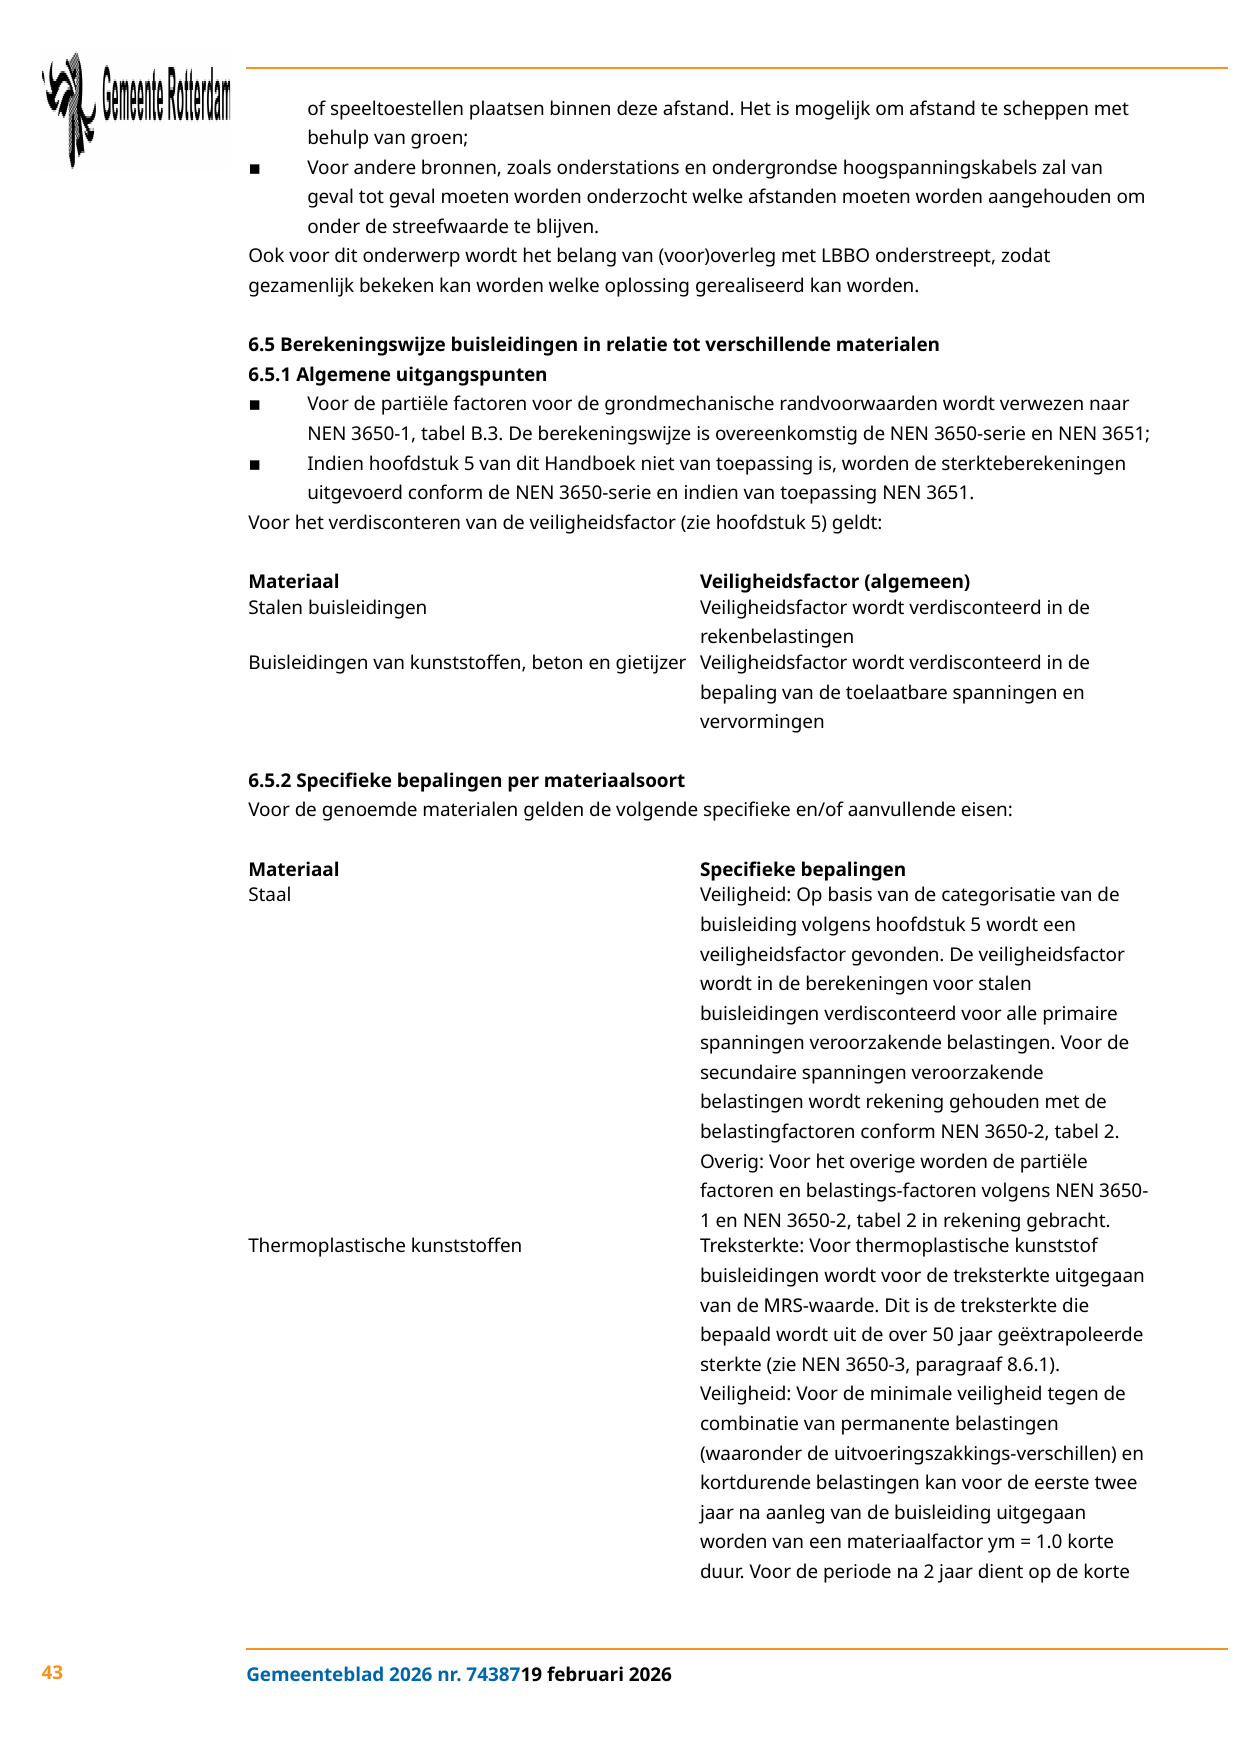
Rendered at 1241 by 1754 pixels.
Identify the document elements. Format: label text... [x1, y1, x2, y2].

list of speeltoestellen plaatsen binnen deze afstand. Het is mogelijk om afstand te scheppen met behulp van groen; [248, 95, 1152, 150]
text Ook voor dit onderwerp wordt het belang van (voor)overleg met LBBO onderstreept, zodat gezamenlijk bekeken kan worden welke oplossing gerealiseerd kan worden. [248, 243, 1152, 298]
table_cell Buisleidingen van kunststoffen, beton en gietijzer [248, 649, 700, 734]
list Voor de partiële factoren voor de grondmechanische randvoorwaarden wordt verwezen naar NEN 3650-1, tabel B.3. De berekeningswijze is overeenkomstig de NEN 3650-serie en NEN 3651; [248, 391, 1152, 446]
table_cell Staal [248, 882, 700, 1233]
table_header Materiaal [248, 856, 700, 882]
table_cell Treksterkte: Voor thermoplastische kunststof buisleidingen wordt voor de treksterkte uitgegaan van de MRS-waarde. Dit is de treksterkte die bepaald wordt uit de over 50 jaar geëxtrapoleerde sterkte (zie NEN 3650-3, paragraaf 8.6.1). Veiligheid: Voor de minimale veiligheid tegen de combinatie van permanente belastingen (waaronder de uitvoeringszakkings-verschillen) en kortdurende belastingen kan voor de eerste twee jaar na aanleg van de buisleiding uitgegaan worden van een materiaalfactor ym = 1.0 korte duur. Voor de periode na 2 jaar dient op de korte [700, 1233, 1152, 1584]
text 6.5.2 Specifieke bepalingen per materiaalsoort [248, 767, 1152, 793]
text 6.5.1 Algemene uitgangspunten [248, 361, 1152, 387]
table_cell Stalen buisleidingen [248, 594, 700, 649]
text 6.5 Berekeningswijze buisleidingen in relatie tot verschillende materialen [248, 331, 1152, 357]
table_header Materiaal [248, 568, 700, 594]
table_cell Thermoplastische kunststoffen [248, 1233, 700, 1584]
table_header Veiligheidsfactor (algemeen) [700, 568, 1152, 594]
text Voor het verdisconteren van de veiligheidsfactor (zie hoofdstuk 5) geldt: [248, 509, 1152, 535]
text Voor de genoemde materialen gelden de volgende specifieke en/of aanvullende eisen: [248, 797, 1152, 822]
table_cell Veiligheid: Op basis van de categorisatie van de buisleiding volgens hoofdstuk 5 wordt een veiligheidsfactor gevonden. De veiligheidsfactor wordt in de berekeningen voor stalen buisleidingen verdisconteerd voor alle primaire spanningen veroorzakende belastingen. Voor de secundaire spanningen veroorzakende belastingen wordt rekening gehouden met de belastingfactoren conform NEN 3650-2, tabel 2. Overig: Voor het overige worden de partiële factoren en belastings-factoren volgens NEN 3650-1 en NEN 3650-2, tabel 2 in rekening gebracht. [700, 882, 1152, 1233]
list Voor andere bronnen, zoals onderstations en ondergrondse hoogspanningskabels zal van geval tot geval moeten worden onderzocht welke afstanden moeten worden aangehouden om onder de streefwaarde te blijven. [248, 154, 1152, 239]
table_header Specifieke bepalingen [700, 856, 1152, 882]
table_cell Veiligheidsfactor wordt verdisconteerd in de bepaling van de toelaatbare spanningen en vervormingen [700, 649, 1152, 734]
list Indien hoofdstuk 5 van dit Handboek niet van toepassing is, worden de sterkteberekeningen uitgevoerd conform de NEN 3650-serie en indien van toepassing NEN 3651. [248, 450, 1152, 505]
table_cell Veiligheidsfactor wordt verdisconteerd in de rekenbelastingen [700, 594, 1152, 649]
picture [41, 47, 231, 172]
